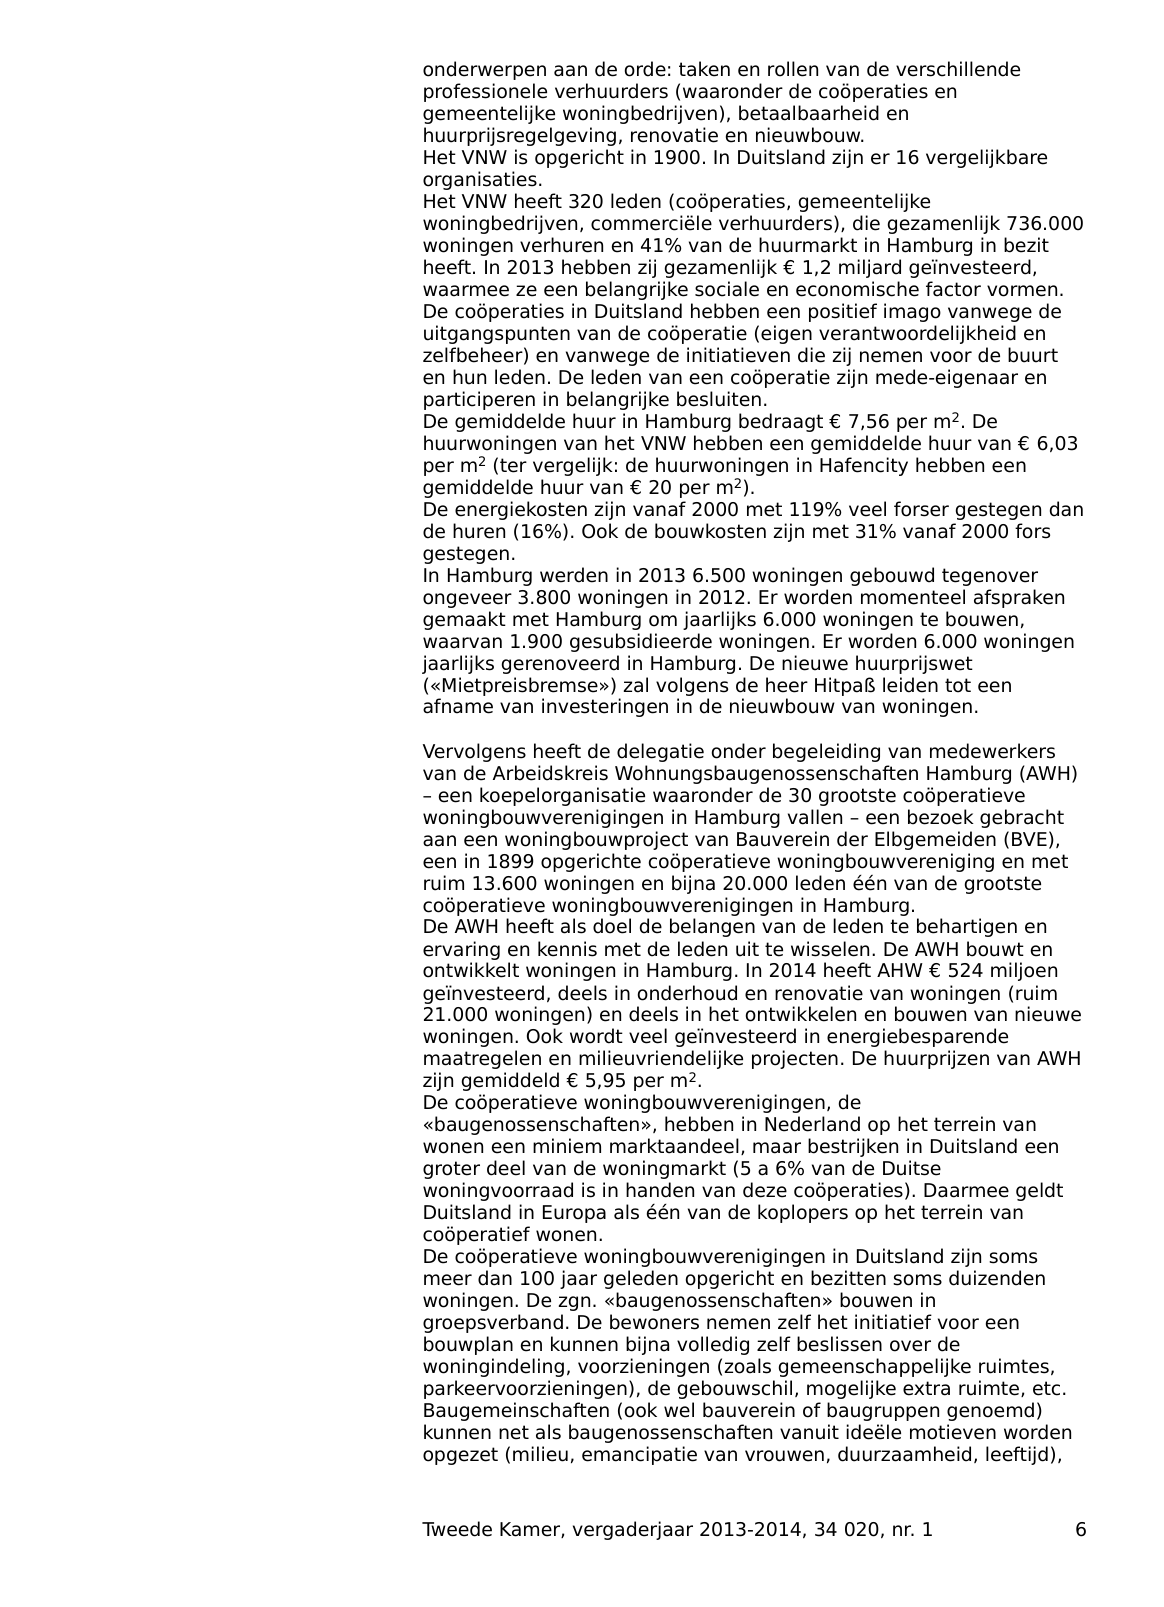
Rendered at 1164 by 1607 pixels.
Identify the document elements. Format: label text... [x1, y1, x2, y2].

text Vervolgens heeft de delegatie onder begeleiding van medewerkers van de Arbeidskreis Wohnungsbaugenossenschaften Hamburg (AWH) – een koepelorganisatie waaronder de 30 grootste coöperatieve woningbouwverenigingen in Hamburg vallen – een bezoek gebracht aan een woningbouwproject van Bauverein der Elbgemeiden (BVE), een in 1899 opgerichte coöperatieve woningbouwvereniging en met ruim 13.600 woningen en bijna 20.000 leden één van de grootste coöperatieve woningbouwverenigingen in Hamburg. [422, 741, 1087, 916]
text Het VNW heeft 320 leden (coöperaties, gemeentelijke woningbedrijven, commerciële verhuurders), die gezamenlijk 736.000 woningen verhuren en 41% van de huurmarkt in Hamburg in bezit heeft. In 2013 hebben zij gezamenlijk € 1,2 miljard geïnvesteerd, waarmee ze een belangrijke sociale en economische factor vormen. [422, 191, 1087, 301]
text De coöperatieve woningbouwverenigingen in Duitsland zijn soms meer dan 100 jaar geleden opgericht en bezitten soms duizenden woningen. De zgn. «baugenossenschaften» bouwen in groepsverband. De bewoners nemen zelf het initiatief voor een bouwplan en kunnen bijna volledig zelf beslissen over de woningindeling, voorzieningen (zoals gemeenschappelijke ruimtes, parkeervoorzieningen), de gebouwschil, mogelijke extra ruimte, etc. [422, 1246, 1087, 1400]
text De coöperatieve woningbouwverenigingen, de «baugenossenschaften», hebben in Nederland op het terrein van wonen een miniem marktaandeel, maar bestrijken in Duitsland een groter deel van de woningmarkt (5 a 6% van de Duitse woningvoorraad is in handen van deze coöperaties). Daarmee geldt Duitsland in Europa als één van de koplopers op het terrein van coöperatief wonen. [422, 1092, 1087, 1246]
text In Hamburg werden in 2013 6.500 woningen gebouwd tegenover ongeveer 3.800 woningen in 2012. Er worden momenteel afspraken gemaakt met Hamburg om jaarlijks 6.000 woningen te bouwen, waarvan 1.900 gesubsidieerde woningen. Er worden 6.000 woningen jaarlijks gerenoveerd in Hamburg. De nieuwe huurprijswet («Mietpreisbremse») zal volgens de heer Hitpaß leiden tot een afname van investeringen in de nieuwbouw van woningen. [422, 564, 1087, 718]
text Het VNW is opgericht in 1900. In Duitsland zijn er 16 vergelijkbare organisaties. [422, 147, 1087, 191]
text Baugemeinschaften (ook wel bauverein of baugruppen genoemd) kunnen net als baugenossenschaften vanuit ideële motieven worden opgezet (milieu, emancipatie van vrouwen, duurzaamheid, leeftijd), [422, 1400, 1087, 1466]
text De coöperaties in Duitsland hebben een positief imago vanwege de uitgangspunten van de coöperatie (eigen verantwoordelijkheid en zelfbeheer) en vanwege de initiatieven die zij nemen voor de buurt en hun leden. De leden van een coöperatie zijn mede-eigenaar en participeren in belangrijke besluiten. [422, 301, 1087, 411]
text De energiekosten zijn vanaf 2000 met 119% veel forser gestegen dan de huren (16%). Ook de bouwkosten zijn met 31% vanaf 2000 fors gestegen. [422, 499, 1087, 564]
text onderwerpen aan de orde: taken en rollen van de verschillende professionele verhuurders (waaronder de coöperaties en gemeentelijke woningbedrijven), betaalbaarheid en huurprijsregelgeving, renovatie en nieuwbouw. [422, 59, 1087, 147]
text De gemiddelde huur in Hamburg bedraagt € 7,56 per m2. De huurwoningen van het VNW hebben een gemiddelde huur van € 6,03 per m2 (ter vergelijk: de huurwoningen in Hafencity hebben een gemiddelde huur van € 20 per m2). [422, 411, 1087, 499]
text De AWH heeft als doel de belangen van de leden te behartigen en ervaring en kennis met de leden uit te wisselen. De AWH bouwt en ontwikkelt woningen in Hamburg. In 2014 heeft AHW € 524 miljoen geïnvesteerd, deels in onderhoud en renovatie van woningen (ruim 21.000 woningen) en deels in het ontwikkelen en bouwen van nieuwe woningen. Ook wordt veel geïnvesteerd in energiebesparende maatregelen en milieuvriendelijke projecten. De huurprijzen van AWH zijn gemiddeld € 5,95 per m2. [422, 916, 1087, 1092]
